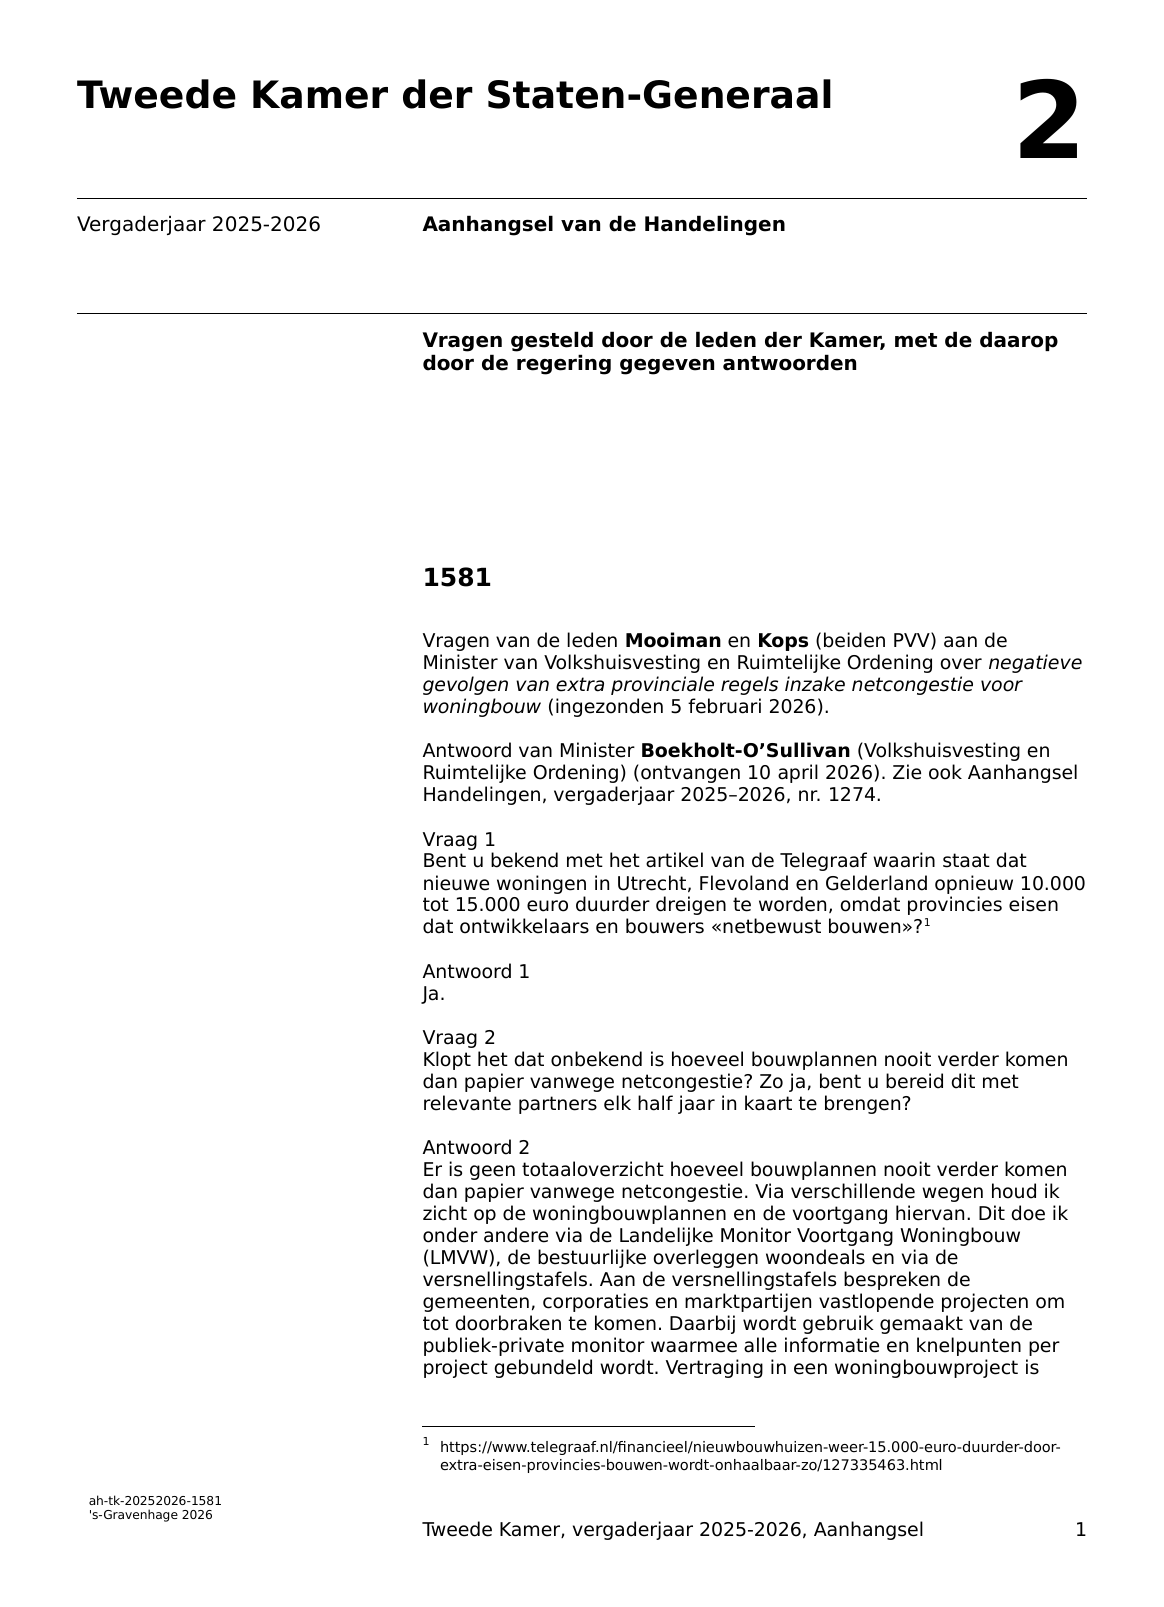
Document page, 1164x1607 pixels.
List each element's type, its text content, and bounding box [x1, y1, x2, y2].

text Klopt het dat onbekend is hoeveel bouwplannen nooit verder komen dan papier vanwege netcongestie? Zo ja, bent u bereid dit met relevante partners elk half jaar in kaart te brengen? [422, 1049, 1087, 1114]
text Antwoord 1 [422, 961, 1087, 982]
text Vraag 2 [422, 1027, 1087, 1049]
text 's-Gravenhage 2026 [88, 1508, 323, 1522]
text Vraag 1 [422, 828, 1087, 850]
table_cell [77, 314, 422, 375]
table_cell Aanhangsel van de Handelingen [422, 199, 1087, 313]
text Ja. [422, 982, 1087, 1004]
text Antwoord van Minister Boekholt-O’Sullivan (Volkshuisvesting en Ruimtelijke Ordening) (ontvangen 10 april 2026). Zie ook Aanhangsel Handelingen, vergaderjaar 2025–2026, nr. 1274. [422, 740, 1087, 806]
table_header 2 [886, 59, 1087, 198]
table_cell Vergaderjaar 2025-2026 [77, 199, 422, 313]
table_cell Vragen gesteld door de leden der Kamer, met de daarop door de regering gegeven antwoorden [422, 314, 1087, 375]
text https://www.telegraaf.nl/financieel/nieuwbouwhuizen-weer-15.000-euro-duurder-door-extra-eisen-provincies-bouwen-wordt-onhaalbaar-zo/127335463.html [422, 1435, 1087, 1474]
table_header Tweede Kamer der Staten-Generaal [77, 59, 886, 198]
text ah-tk-20252026-1581 [88, 1494, 323, 1508]
text Er is geen totaaloverzicht hoeveel bouwplannen nooit verder komen dan papier vanwege netcongestie. Via verschillende wegen houd ik zicht op de woningbouwplannen en de voortgang hiervan. Dit doe ik onder andere via de Landelijke Monitor Voortgang Woningbouw (LMVW), de bestuurlijke overleggen woondeals en via de versnellingstafels. Aan de versnellingstafels bespreken de gemeenten, corporaties en marktpartijen vastlopende projecten om tot doorbraken te komen. Daarbij wordt gebruik gemaakt van de publiek-private monitor waarmee alle informatie en knelpunten per project gebundeld wordt. Vertraging in een woningbouwproject is [422, 1159, 1087, 1378]
text Antwoord 2 [422, 1137, 1087, 1159]
text Bent u bekend met het artikel van de Telegraaf waarin staat dat nieuwe woningen in Utrecht, Flevoland en Gelderland opnieuw 10.000 tot 15.000 euro duurder dreigen te worden, omdat provincies eisen dat ontwikkelaars en bouwers «netbewust bouwen»? [422, 850, 1087, 938]
text 1581 [422, 563, 1087, 592]
text Vragen van de leden Mooiman en Kops (beiden PVV) aan de Minister van Volkshuisvesting en Ruimtelijke Ordening over negatieve gevolgen van extra provinciale regels inzake netcongestie voor woningbouw (ingezonden 5 februari 2026). [422, 630, 1087, 718]
